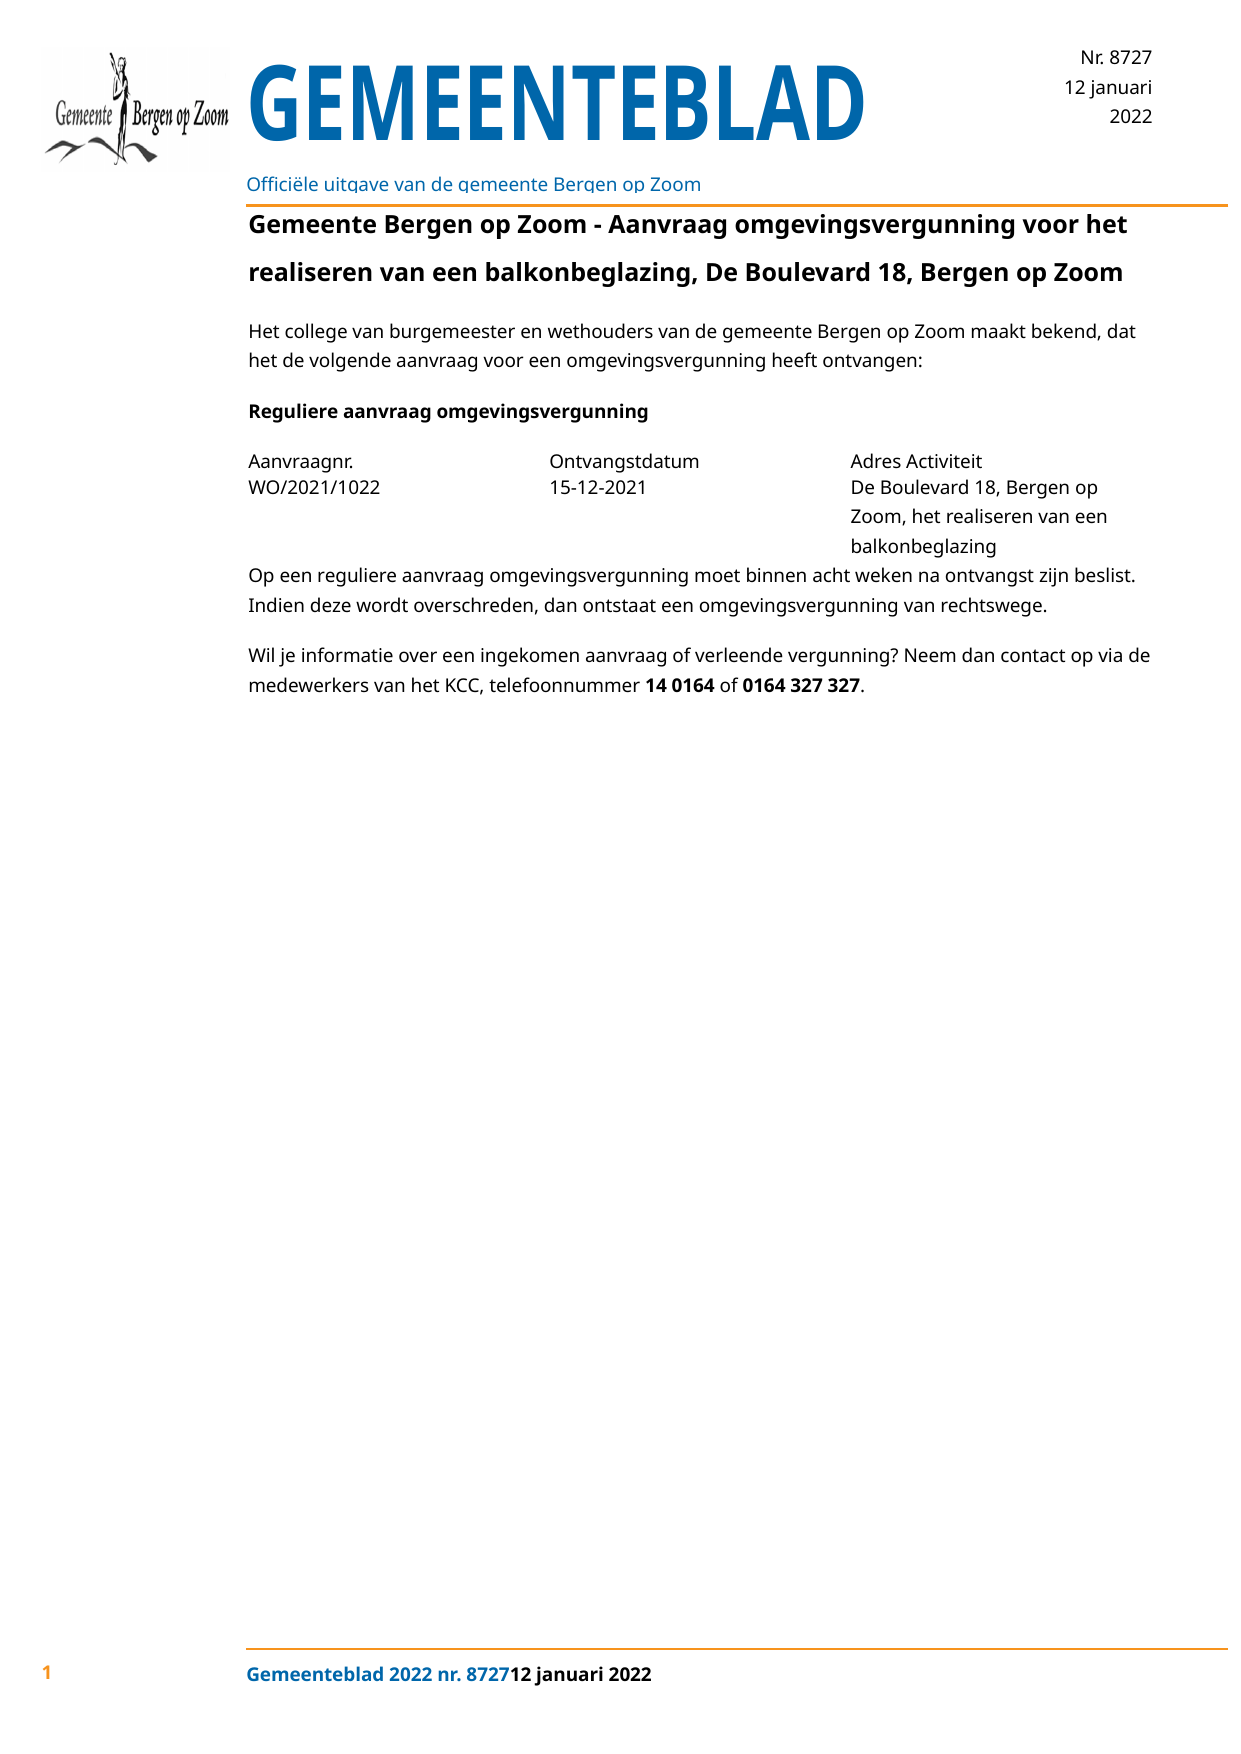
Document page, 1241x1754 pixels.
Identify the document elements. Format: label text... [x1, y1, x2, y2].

table_cell De Boulevard 18, Bergen op Zoom, het realiseren van een balkonbeglazing [850, 474, 1152, 559]
picture [41, 47, 231, 172]
table_cell 15-12-2021 [549, 474, 850, 559]
text Het college van burgemeester en wethouders van de gemeente Bergen op Zoom maakt bekend, dat het de volgende aanvraag voor een omgevingsvergunning heeft ontvangen: [248, 318, 1152, 373]
text Op een reguliere aanvraag omgevingsvergunning moet binnen acht weken na ontvangst zijn beslist. Indien deze wordt overschreden, dan ontstaat een omgevingsvergunning van rechtswege. [248, 562, 1152, 618]
table_header Ontvangstdatum [549, 449, 850, 474]
text Gemeente Bergen op Zoom - Aanvraag omgevingsvergunning voor het realiseren van een balkonbeglazing, De Boulevard 18, Bergen op Zoom [248, 207, 1152, 288]
table_cell WO/2021/1022 [248, 474, 549, 559]
table_header Adres Activiteit [850, 449, 1152, 474]
text Wil je informatie over een ingekomen aanvraag of verleende vergunning? Neem dan contact op via de medewerkers van het KCC, telefoonnummer 14 0164 of 0164 327 327. [248, 642, 1152, 698]
text Reguliere aanvraag omgevingsvergunning [248, 398, 1152, 424]
table_header Aanvraagnr. [248, 449, 549, 474]
